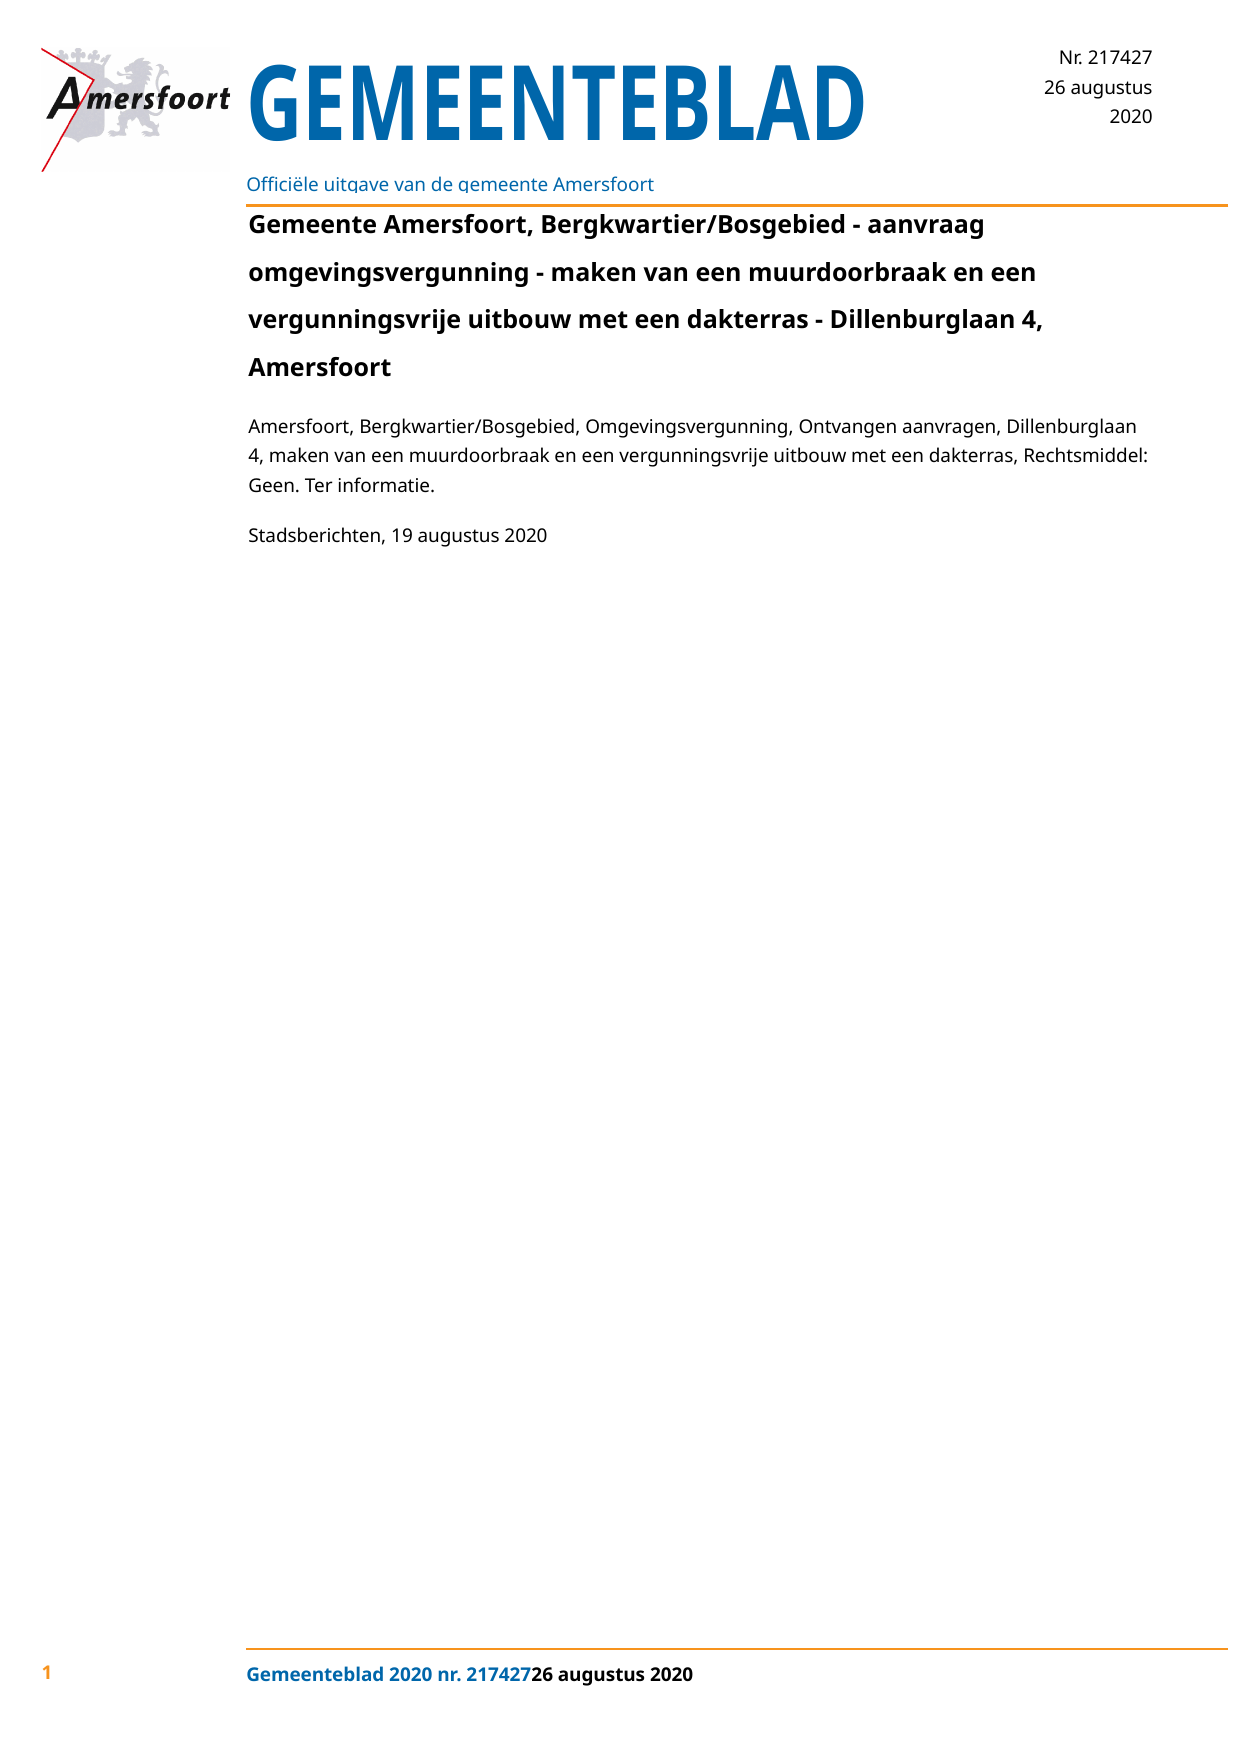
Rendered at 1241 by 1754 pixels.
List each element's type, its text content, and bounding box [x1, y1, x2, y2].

text Stadsberichten, 19 augustus 2020 [248, 523, 1152, 548]
text Amersfoort, Bergkwartier/Bosgebied, Omgevingsvergunning, Ontvangen aanvragen, Dillenburglaan 4, maken van een muurdoorbraak en een vergunningsvrije uitbouw met een dakterras, Rechtsmiddel: Geen. Ter informatie. [248, 413, 1152, 498]
picture [41, 47, 231, 172]
text Gemeente Amersfoort, Bergkwartier/Bosgebied - aanvraag omgevingsvergunning - maken van een muurdoorbraak en een vergunningsvrije uitbouw met een dakterras - Dillenburglaan 4, Amersfoort [248, 207, 1152, 384]
